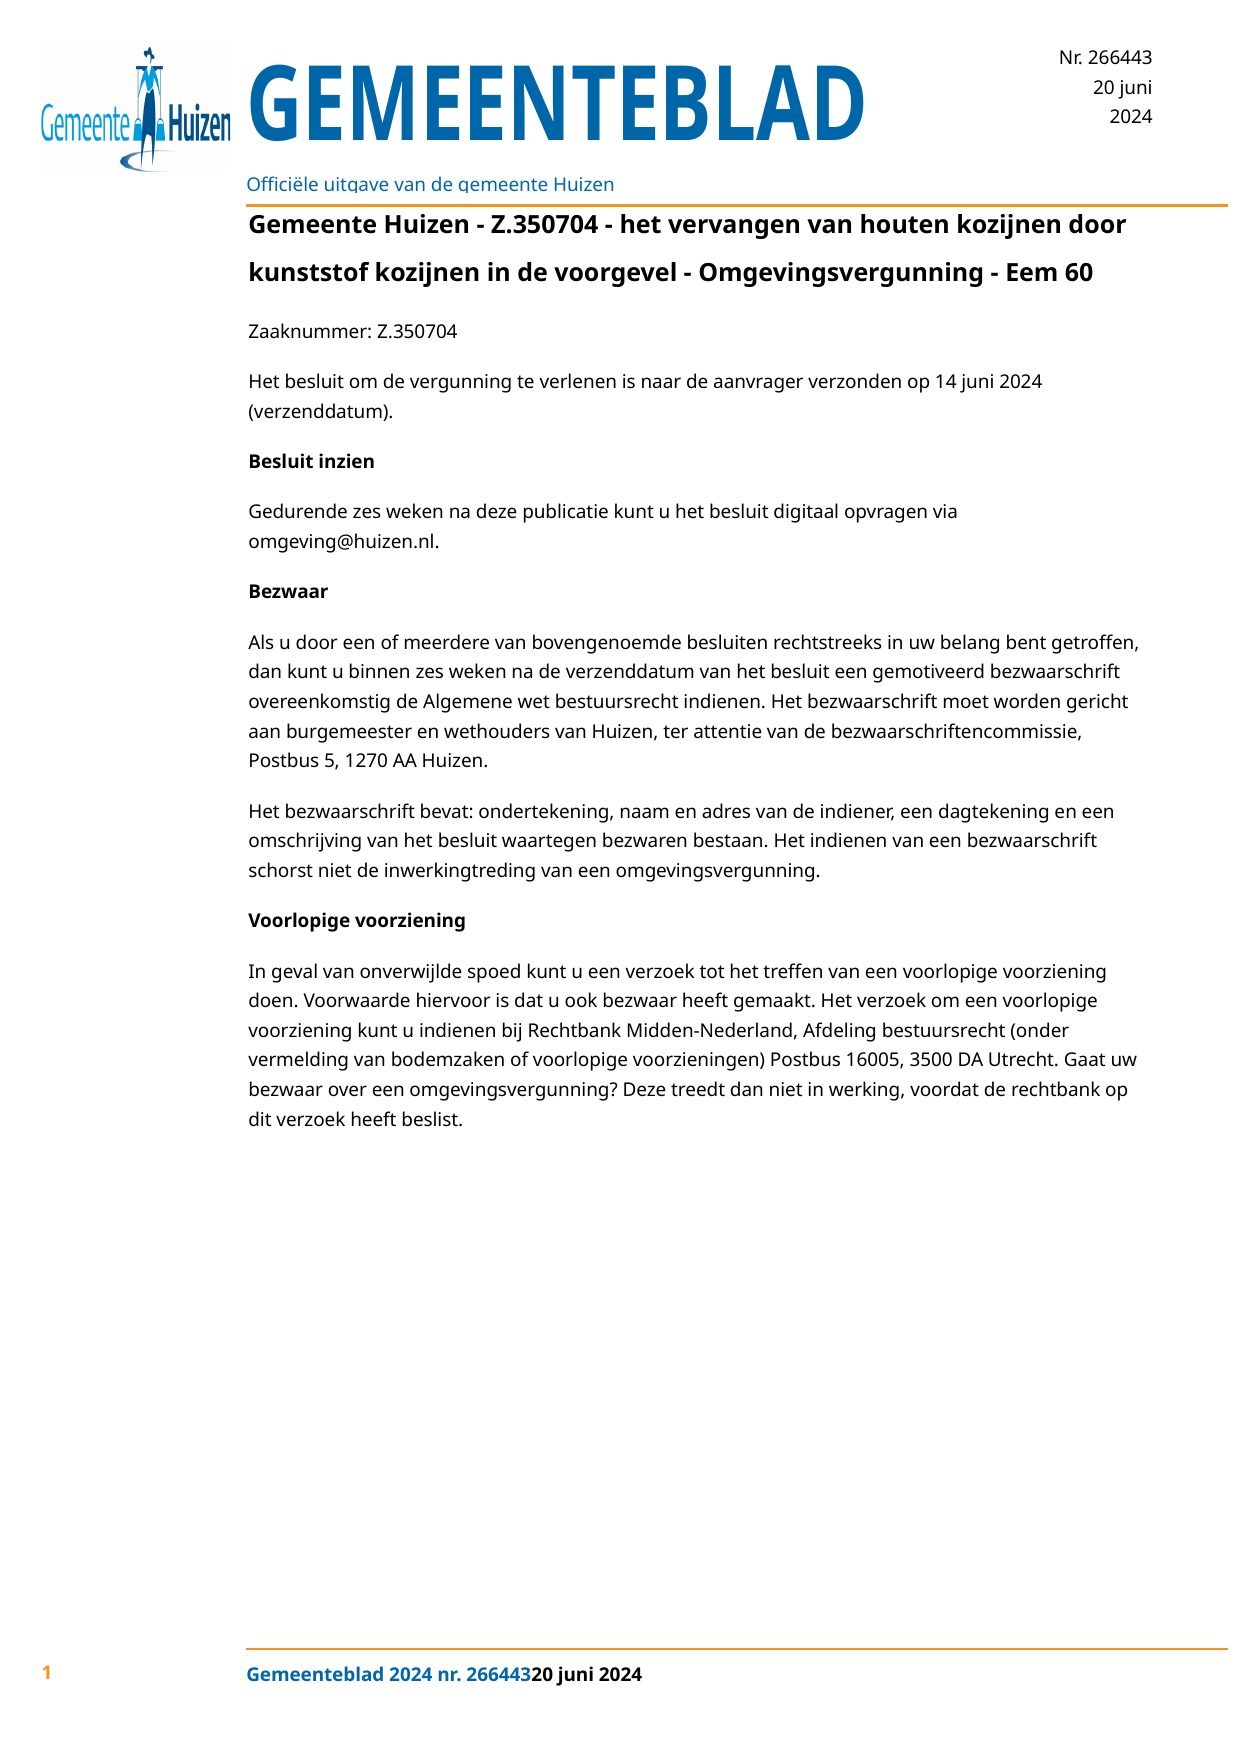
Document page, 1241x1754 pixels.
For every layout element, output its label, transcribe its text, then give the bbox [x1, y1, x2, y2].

text In geval van onverwijlde spoed kunt u een verzoek tot het treffen van een voorlopige voorziening doen. Voorwaarde hiervoor is dat u ook bezwaar heeft gemaakt. Het verzoek om een voorlopige voorziening kunt u indienen bij Rechtbank Midden-Nederland, Afdeling bestuursrecht (onder vermelding van bodemzaken of voorlopige voorzieningen) Postbus 16005, 3500 DA Utrecht. Gaat uw bezwaar over een omgevingsvergunning? Deze treedt dan niet in werking, voordat de rechtbank op dit verzoek heeft beslist. [248, 958, 1152, 1132]
text Bezwaar [248, 579, 1152, 604]
picture [41, 47, 231, 172]
text Besluit inzien [248, 448, 1152, 474]
text Voorlopige voorziening [248, 907, 1152, 933]
text Het bezwaarschrift bevat: ondertekening, naam en adres van de indiener, een dagtekening en een omschrijving van het besluit waartegen bezwaren bestaan. Het indienen van een bezwaarschrift schorst niet de inwerkingtreding van een omgevingsvergunning. [248, 798, 1152, 883]
text Gedurende zes weken na deze publicatie kunt u het besluit digitaal opvragen via omgeving@huizen.nl. [248, 499, 1152, 554]
text Als u door een of meerdere van bovengenoemde besluiten rechtstreeks in uw belang bent getroffen, dan kunt u binnen zes weken na de verzenddatum van het besluit een gemotiveerd bezwaarschrift overeenkomstig de Algemene wet bestuursrecht indienen. Het bezwaarschrift moet worden gericht aan burgemeester en wethouders van Huizen, ter attentie van de bezwaarschriftencommissie, Postbus 5, 1270 AA Huizen. [248, 629, 1152, 773]
text Gemeente Huizen - Z.350704 - het vervangen van houten kozijnen door kunststof kozijnen in de voorgevel - Omgevingsvergunning - Eem 60 [248, 207, 1152, 288]
text Het besluit om de vergunning te verlenen is naar de aanvrager verzonden op 14 juni 2024 (verzenddatum). [248, 368, 1152, 424]
text Zaaknummer: Z.350704 [248, 318, 1152, 344]
